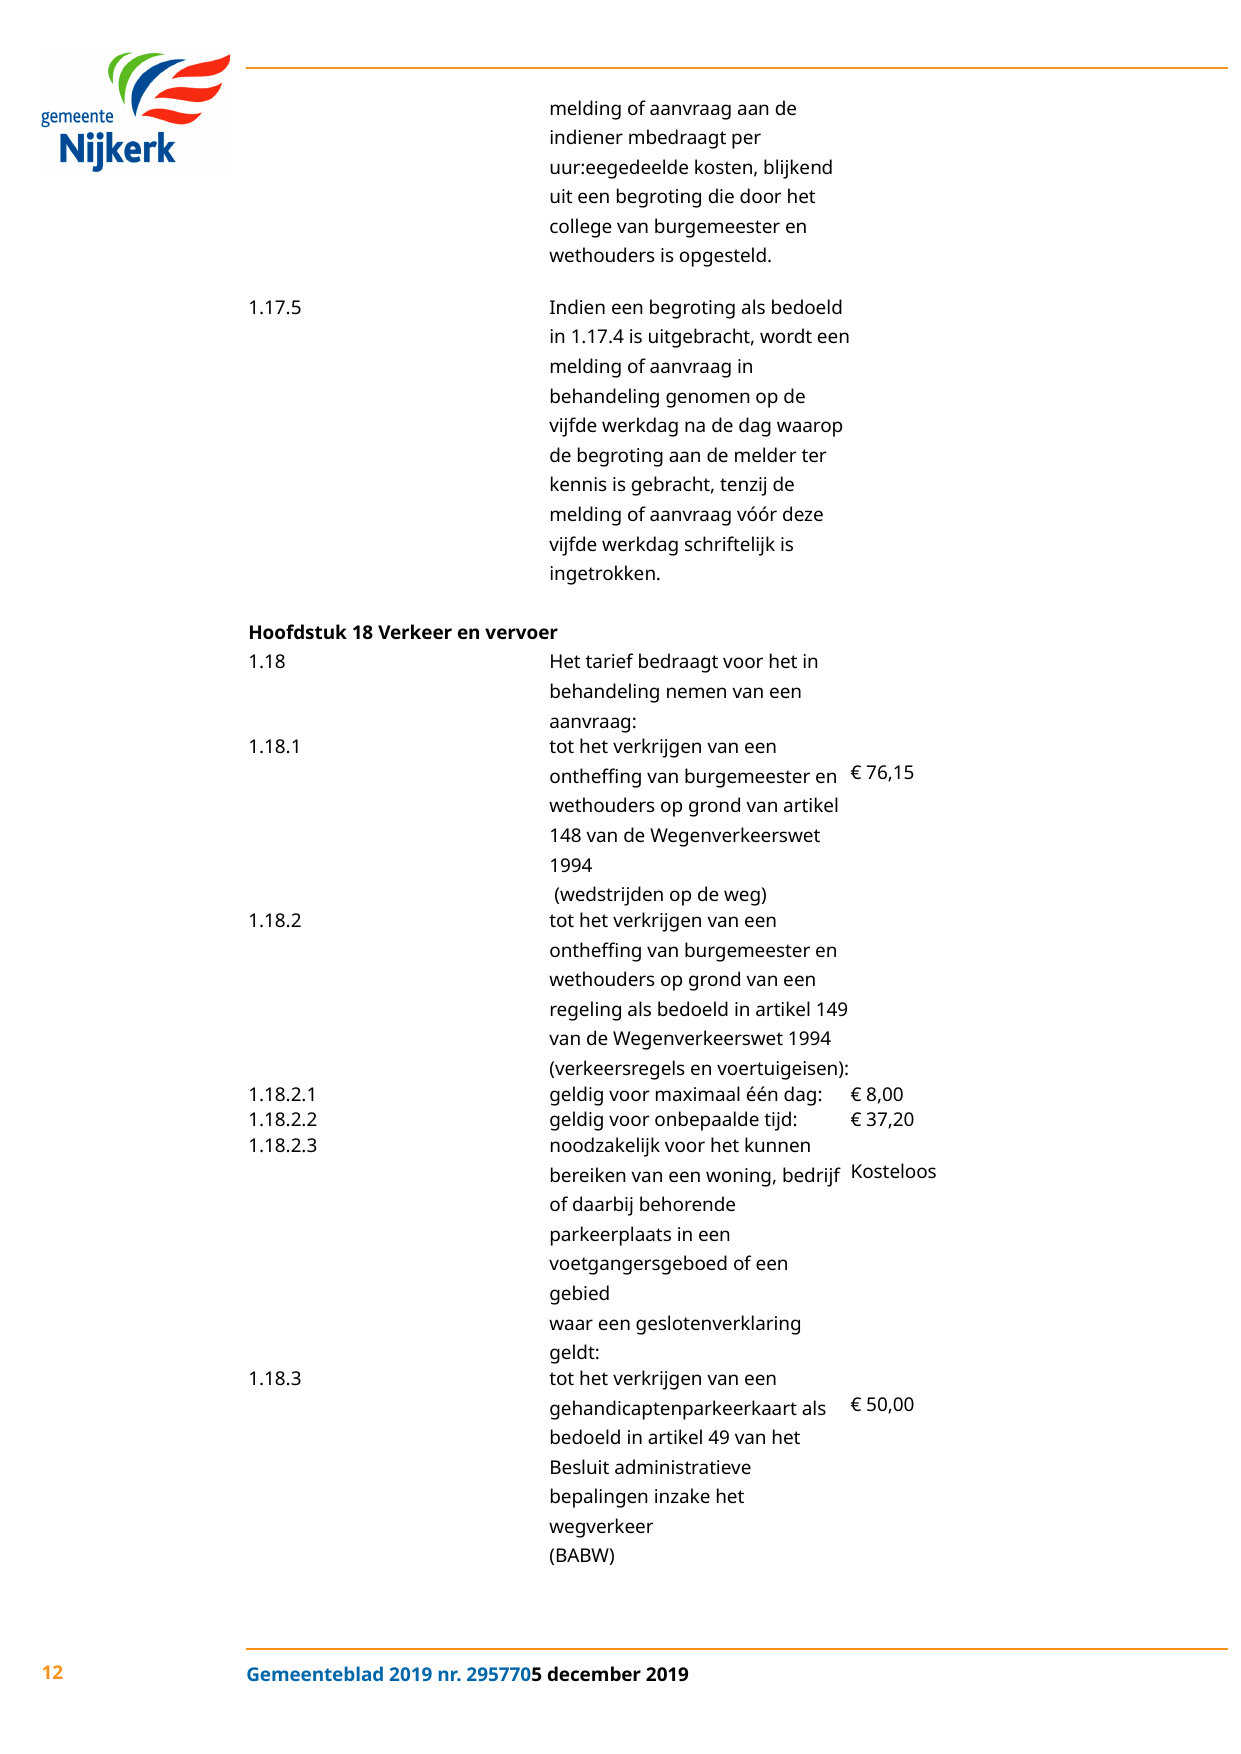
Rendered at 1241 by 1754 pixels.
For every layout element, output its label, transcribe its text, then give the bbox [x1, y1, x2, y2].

table_cell melding of aanvraag aan de indiener mbedraagt per uur:eegedeelde kosten, blijkend uit een begroting die door het college van burgemeester en wethouders is opgesteld. [549, 95, 850, 268]
table_cell 1.17.5 [248, 294, 549, 586]
table_cell geldig voor maximaal één dag: [549, 1081, 850, 1107]
table_cell € 76,15 [850, 759, 1152, 907]
table_header Het tarief bedraagt voor het in behandeling nemen van een aanvraag: [549, 649, 850, 733]
table_cell [850, 734, 1152, 759]
table_header 1.18 [248, 649, 549, 733]
table_cell 1.18.2.3 [248, 1132, 549, 1365]
text Hoofdstuk 18 Verkeer en vervoer [248, 619, 1152, 645]
table_cell tot het verkrijgen van een ontheffing van burgemeester en wethouders op grond van een regeling als bedoeld in artikel 149 van de Wegenverkeerswet 1994 (verkeersregels en voertuigeisen): [549, 907, 850, 1081]
table_cell [850, 907, 1152, 1081]
table_cell [549, 269, 850, 294]
table_cell € 50,00 [850, 1391, 1152, 1568]
table_cell 1.18.2.1 [248, 1081, 549, 1107]
table_cell 1.18.2 [248, 907, 549, 1081]
table_cell € 8,00 [850, 1081, 1152, 1107]
table_cell 1.18.1 [248, 734, 549, 907]
picture [41, 47, 231, 172]
table_cell [850, 269, 1152, 294]
table_cell tot het verkrijgen van een ontheffing van burgemeester en wethouders op grond van artikel 148 van de Wegenverkeerswet 1994 (wedstrijden op de weg) [549, 734, 850, 907]
table_cell 1.18.2.2 [248, 1107, 549, 1132]
table_cell [850, 1132, 1152, 1158]
table_cell geldig voor onbepaalde tijd: [549, 1107, 850, 1132]
table_cell [850, 95, 1152, 268]
table_cell tot het verkrijgen van een gehandicaptenparkeerkaart als bedoeld in artikel 49 van het Besluit administratieve bepalingen inzake het wegverkeer (BABW) [549, 1365, 850, 1568]
table_cell Indien een begroting als bedoeld in 1.17.4 is uitgebracht, wordt een melding of aanvraag in behandeling genomen op de vijfde werkdag na de dag waarop de begroting aan de melder ter kennis is gebracht, tenzij de melding of aanvraag vóór deze vijfde werkdag schriftelijk is ingetrokken. [549, 294, 850, 586]
table_cell Kosteloos [850, 1158, 1152, 1365]
table_cell [248, 269, 549, 294]
table_cell noodzakelijk voor het kunnen bereiken van een woning, bedrijf of daarbij behorende parkeerplaats in een voetgangersgeboed of een gebied waar een geslotenverklaring geldt: [549, 1132, 850, 1365]
table_cell [850, 294, 1152, 586]
table_header [850, 649, 1152, 733]
table_cell € 37,20 [850, 1107, 1152, 1132]
table_cell 1.18.3 [248, 1365, 549, 1568]
table_cell [850, 1365, 1152, 1391]
table_cell [248, 95, 549, 268]
